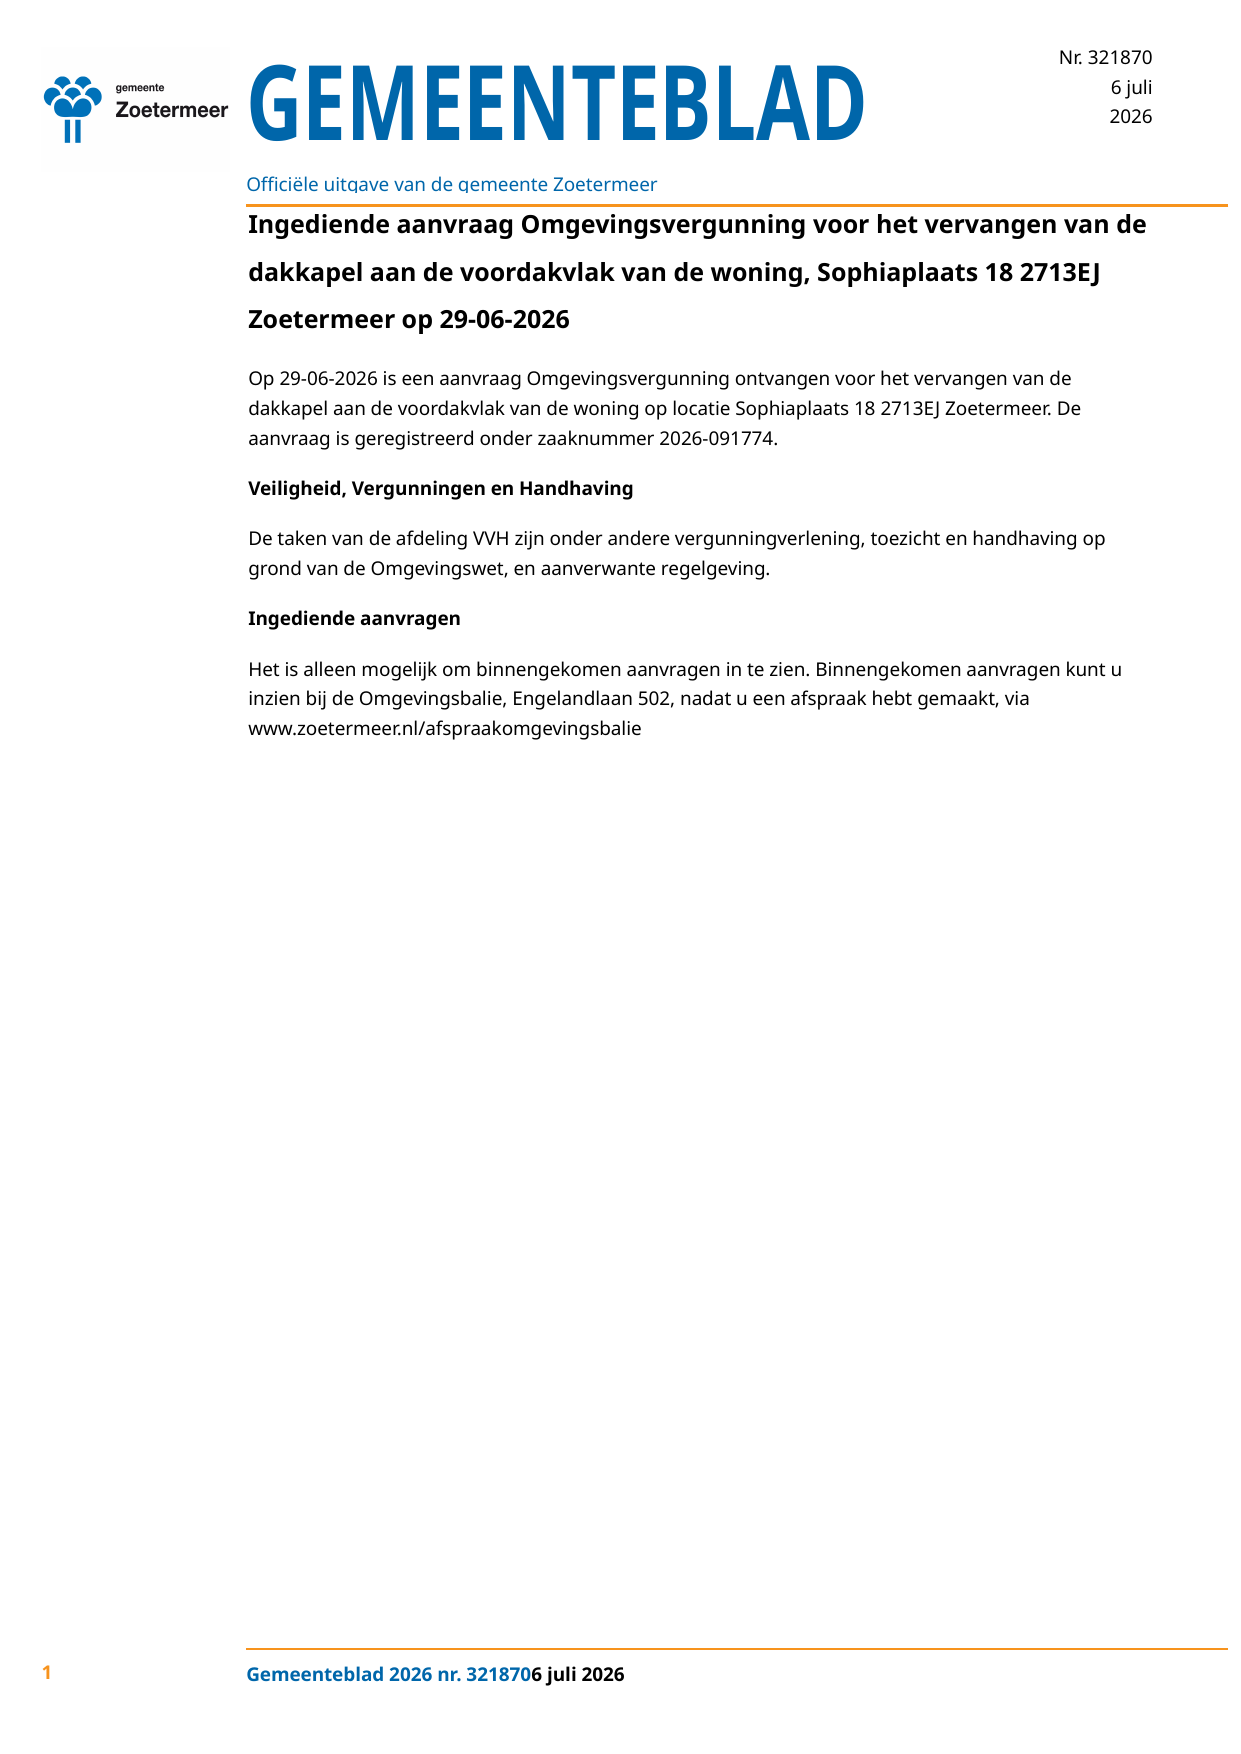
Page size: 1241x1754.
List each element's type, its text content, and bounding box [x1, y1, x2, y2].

text Op 29-06-2026 is een aanvraag Omgevingsvergunning ontvangen voor het vervangen van de dakkapel aan de voordakvlak van de woning op locatie Sophiaplaats 18 2713EJ Zoetermeer. De aanvraag is geregistreerd onder zaaknummer 2026-091774. [248, 366, 1152, 450]
picture [41, 47, 231, 172]
text Ingediende aanvragen [248, 606, 1152, 631]
text Het is alleen mogelijk om binnengekomen aanvragen in te zien. Binnengekomen aanvragen kunt u inzien bij de Omgevingsbalie, Engelandlaan 502, nadat u een afspraak hebt gemaakt, via www.zoetermeer.nl/afspraakomgevingsbalie [248, 656, 1152, 741]
text Veiligheid, Vergunningen en Handhaving [248, 475, 1152, 501]
text Ingediende aanvraag Omgevingsvergunning voor het vervangen van de dakkapel aan de voordakvlak van de woning, Sophiaplaats 18 2713EJ Zoetermeer op 29-06-2026 [248, 207, 1152, 336]
text De taken van de afdeling VVH zijn onder andere vergunningverlening, toezicht en handhaving op grond van de Omgevingswet, en aanverwante regelgeving. [248, 526, 1152, 581]
